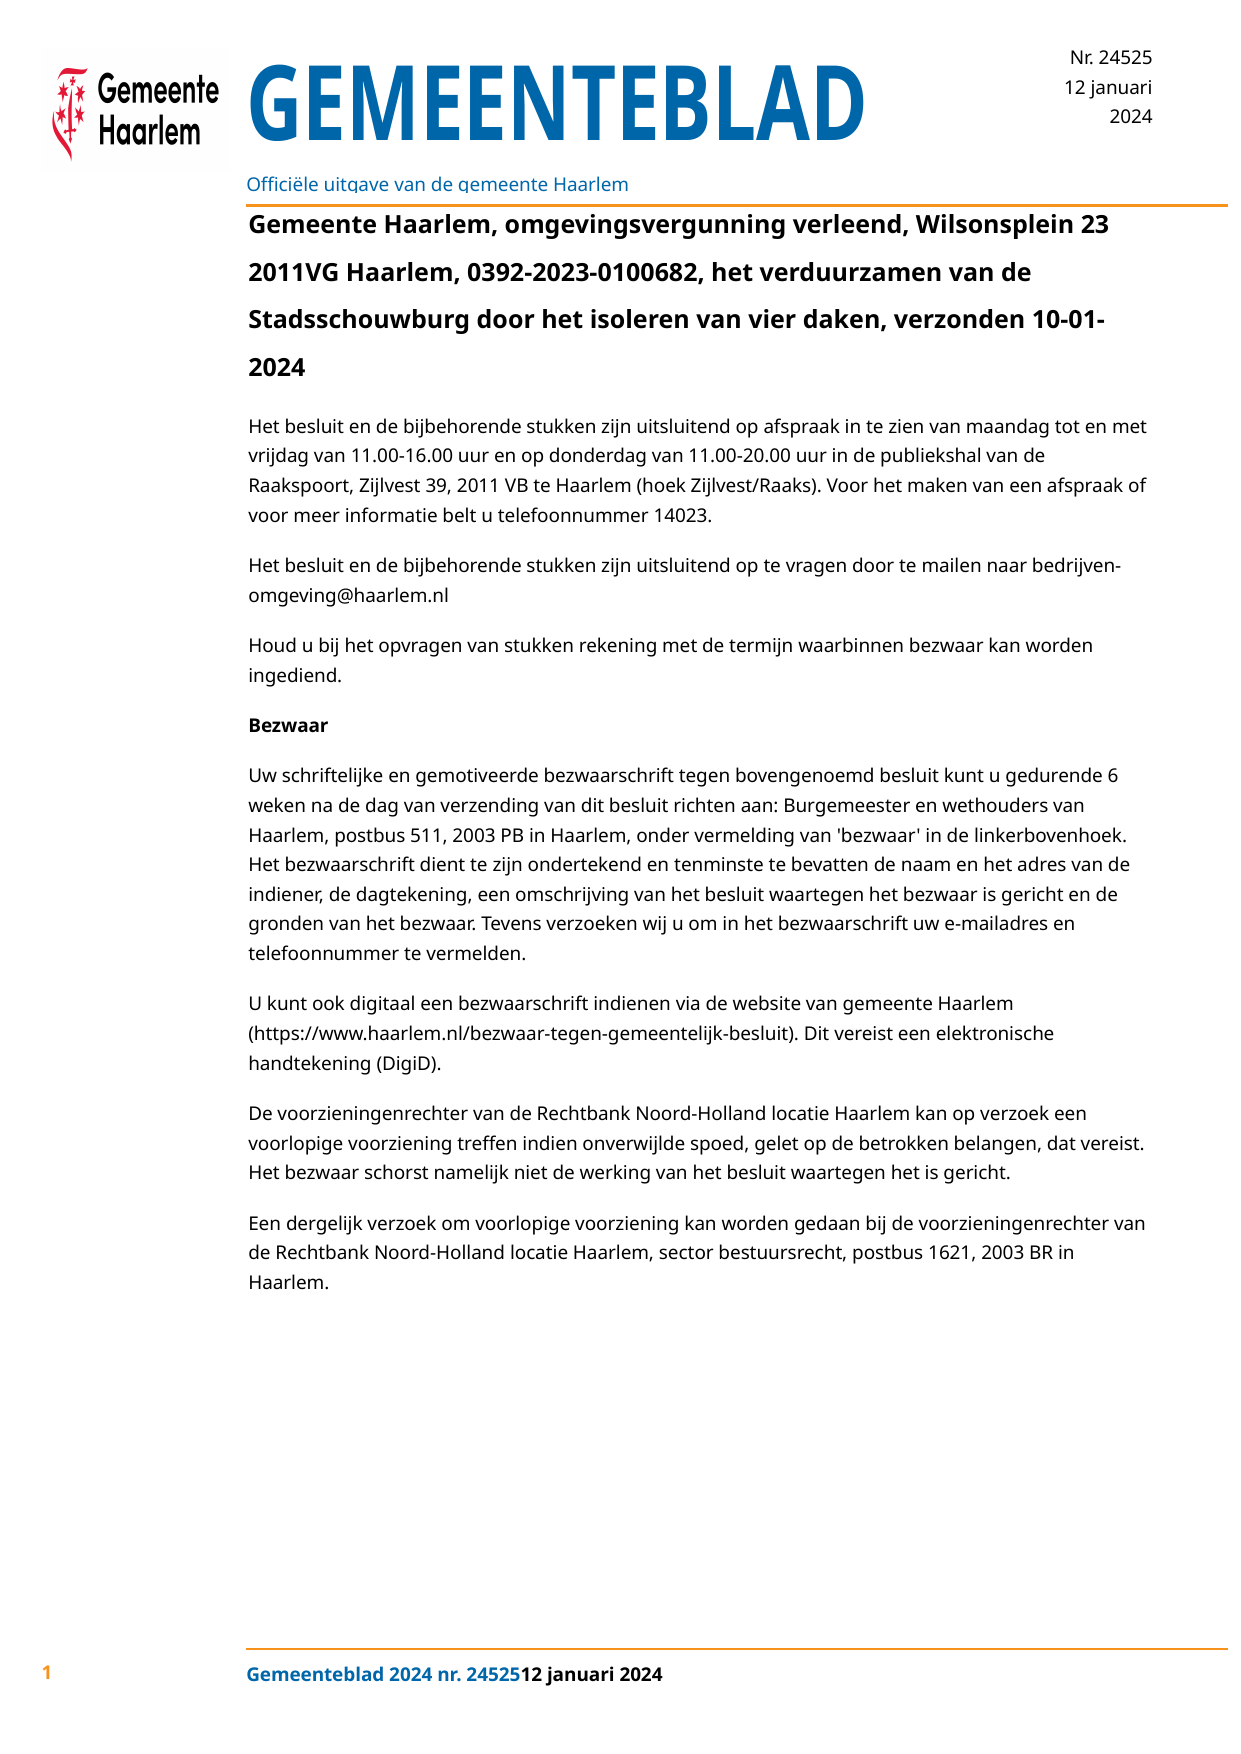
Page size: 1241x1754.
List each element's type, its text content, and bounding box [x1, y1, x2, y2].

text De voorzieningenrechter van de Rechtbank Noord-Holland locatie Haarlem kan op verzoek een voorlopige voorziening treffen indien onverwijlde spoed, gelet op de betrokken belangen, dat vereist. Het bezwaar schorst namelijk niet de werking van het besluit waartegen het is gericht. [248, 1100, 1152, 1185]
picture [41, 47, 231, 172]
text Het besluit en de bijbehorende stukken zijn uitsluitend op te vragen door te mailen naar bedrijven-omgeving@haarlem.nl [248, 552, 1152, 608]
text Gemeente Haarlem, omgevingsvergunning verleend, Wilsonsplein 23 2011VG Haarlem, 0392-2023-0100682, het verduurzamen van de Stadsschouwburg door het isoleren van vier daken, verzonden 10-01-2024 [248, 207, 1152, 384]
text Uw schriftelijke en gemotiveerde bezwaarschrift tegen bovengenoemd besluit kunt u gedurende 6 weken na de dag van verzending van dit besluit richten aan: Burgemeester en wethouders van Haarlem, postbus 511, 2003 PB in Haarlem, onder vermelding van 'bezwaar' in de linkerbovenhoek. Het bezwaarschrift dient te zijn ondertekend en tenminste te bevatten de naam en het adres van de indiener, de dagtekening, een omschrijving van het besluit waartegen het bezwaar is gericht en de gronden van het bezwaar. Tevens verzoeken wij u om in het bezwaarschrift uw e-mailadres en telefoonnummer te vermelden. [248, 763, 1152, 966]
text Houd u bij het opvragen van stukken rekening met de termijn waarbinnen bezwaar kan worden ingediend. [248, 632, 1152, 688]
text Een dergelijk verzoek om voorlopige voorziening kan worden gedaan bij de voorzieningenrechter van de Rechtbank Noord-Holland locatie Haarlem, sector bestuursrecht, postbus 1621, 2003 BR in Haarlem. [248, 1210, 1152, 1295]
text Bezwaar [248, 712, 1152, 738]
text Het besluit en de bijbehorende stukken zijn uitsluitend op afspraak in te zien van maandag tot en met vrijdag van 11.00-16.00 uur en op donderdag van 11.00-20.00 uur in de publiekshal van de Raakspoort, Zijlvest 39, 2011 VB te Haarlem (hoek Zijlvest/Raaks). Voor het maken van een afspraak of voor meer informatie belt u telefoonnummer 14023. [248, 413, 1152, 528]
text U kunt ook digitaal een bezwaarschrift indienen via de website van gemeente Haarlem (https://www.haarlem.nl/bezwaar-tegen-gemeentelijk-besluit). Dit vereist een elektronische handtekening (DigiD). [248, 991, 1152, 1076]
